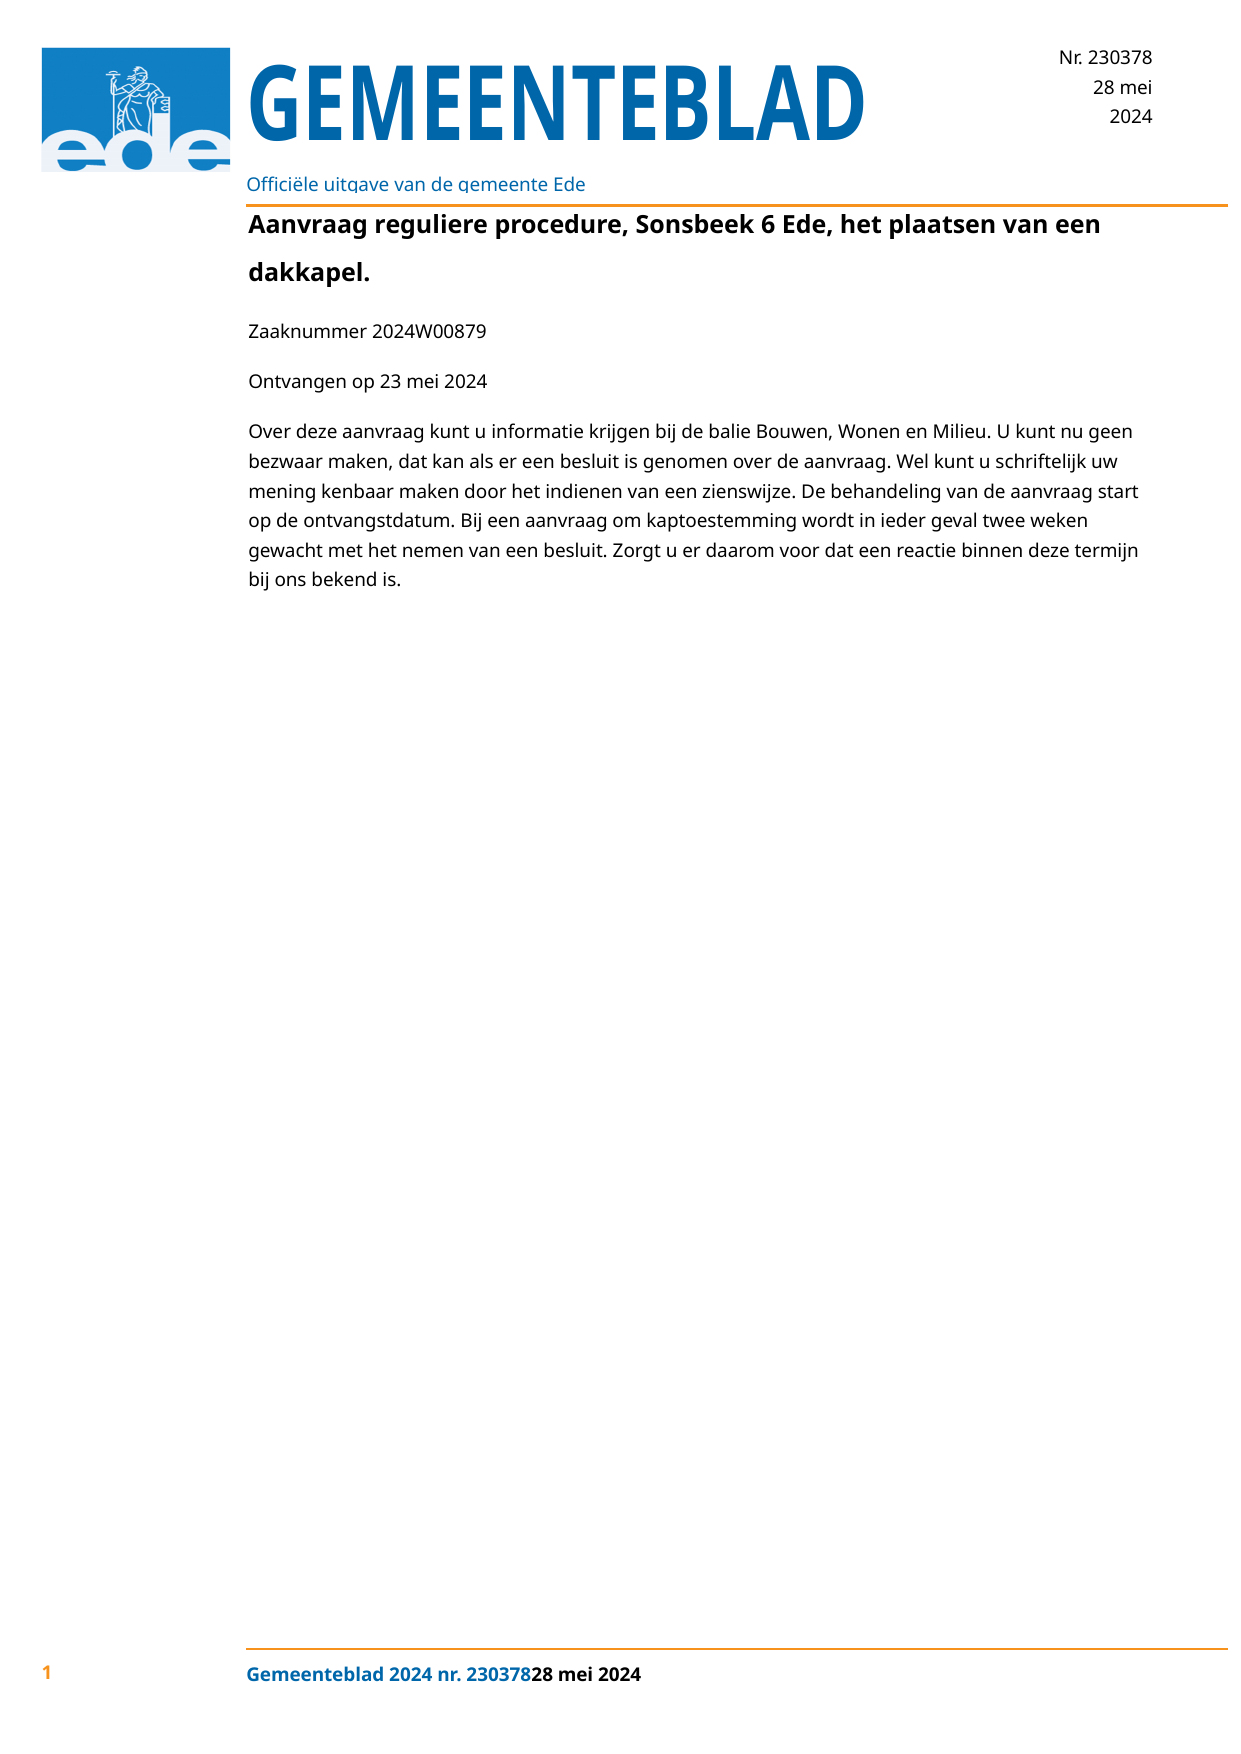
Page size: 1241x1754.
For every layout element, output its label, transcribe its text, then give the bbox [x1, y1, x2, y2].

text Zaaknummer 2024W00879 [248, 318, 1152, 344]
picture [41, 47, 231, 172]
text Over deze aanvraag kunt u informatie krijgen bij de balie Bouwen, Wonen en Milieu. U kunt nu geen bezwaar maken, dat kan als er een besluit is genomen over de aanvraag. Wel kunt u schriftelijk uw mening kenbaar maken door het indienen van een zienswijze. De behandeling van de aanvraag start op de ontvangstdatum. Bij een aanvraag om kaptoestemming wordt in ieder geval twee weken gewacht met het nemen van een besluit. Zorgt u er daarom voor dat een reactie binnen deze termijn bij ons bekend is. [248, 419, 1152, 592]
text Ontvangen op 23 mei 2024 [248, 368, 1152, 394]
text Aanvraag reguliere procedure, Sonsbeek 6 Ede, het plaatsen van een dakkapel. [248, 207, 1152, 288]
